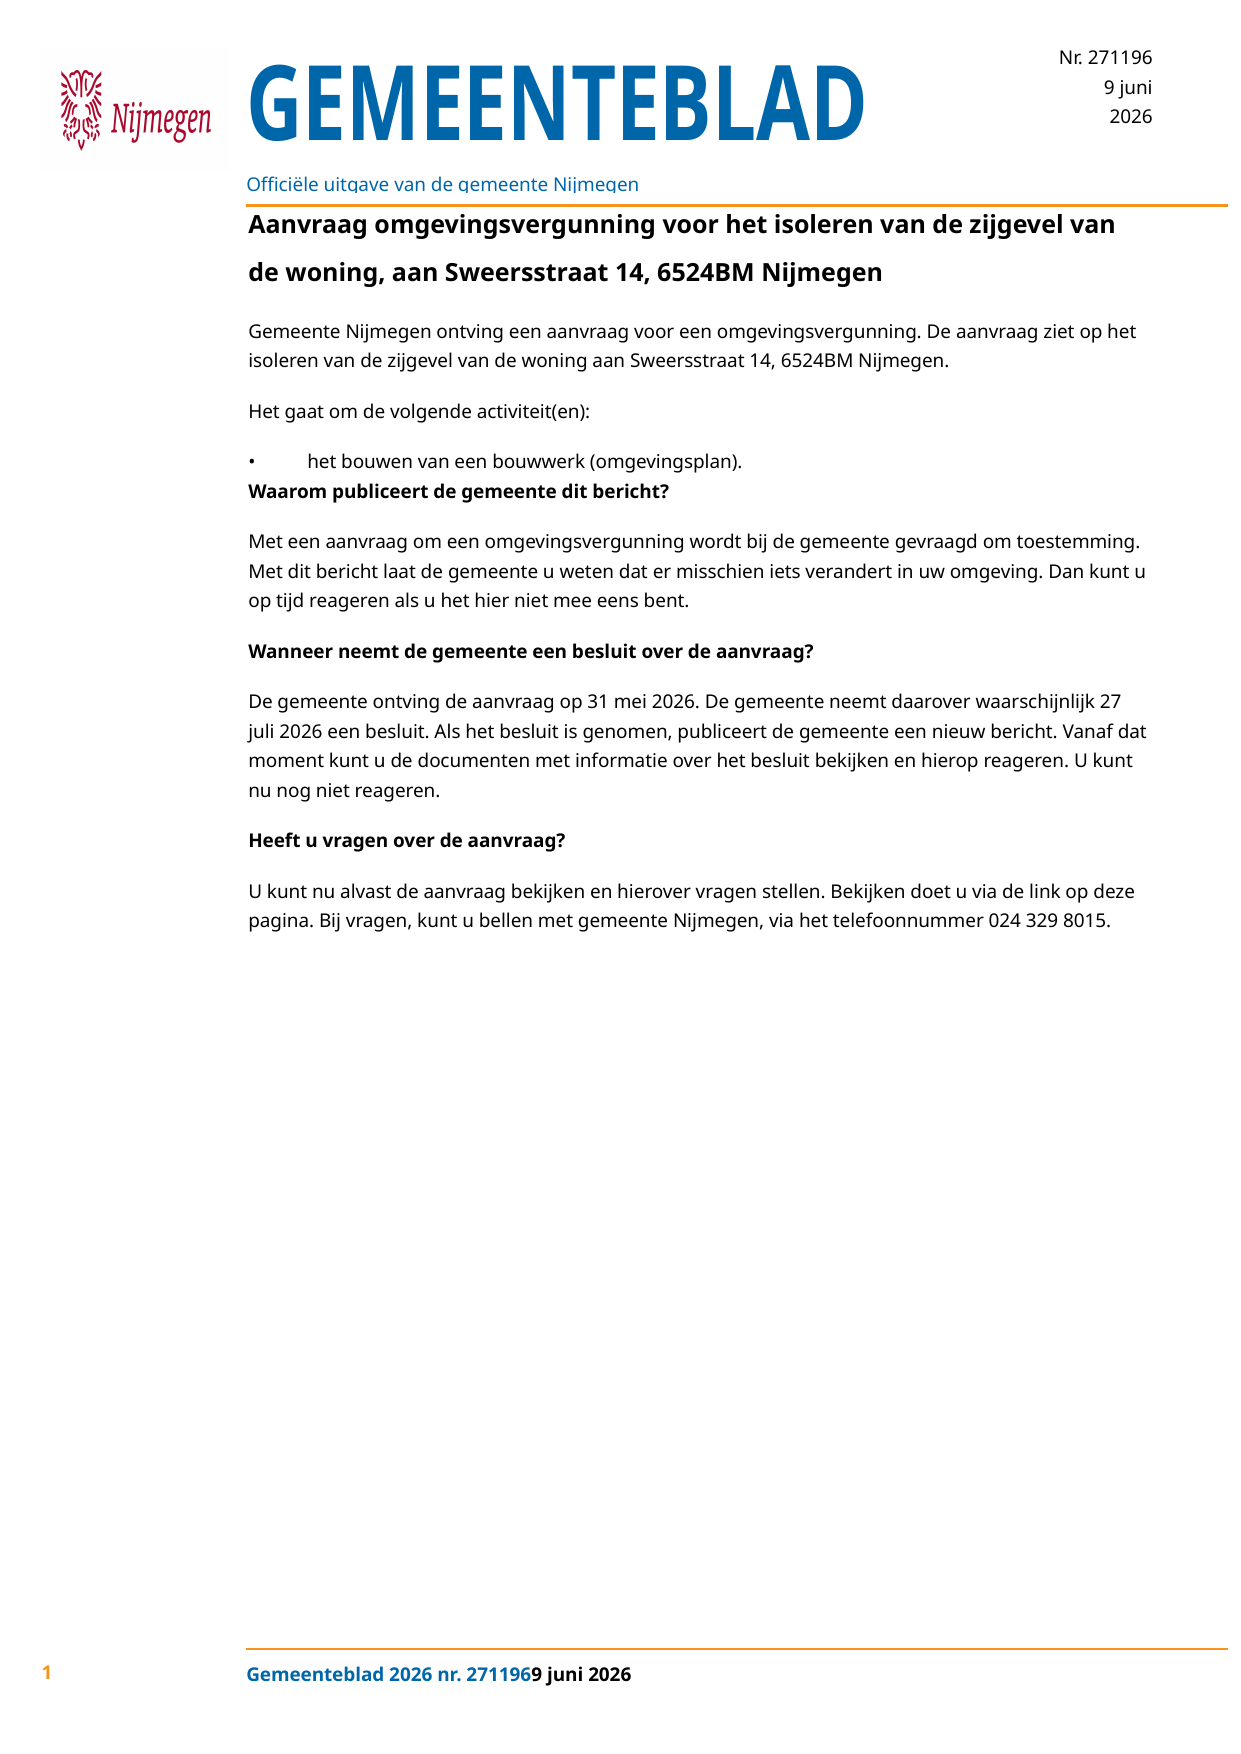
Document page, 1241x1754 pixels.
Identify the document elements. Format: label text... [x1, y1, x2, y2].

text Het gaat om de volgende activiteit(en): [248, 398, 1152, 424]
text Wanneer neemt de gemeente een besluit over de aanvraag? [248, 638, 1152, 664]
text De gemeente ontving de aanvraag op 31 mei 2026. De gemeente neemt daarover waarschijnlijk 27 juli 2026 een besluit. Als het besluit is genomen, publiceert de gemeente een nieuw bericht. Vanaf dat moment kunt u de documenten met informatie over het besluit bekijken en hierop reageren. U kunt nu nog niet reageren. [248, 688, 1152, 803]
text Aanvraag omgevingsvergunning voor het isoleren van de zijgevel van de woning, aan Sweersstraat 14, 6524BM Nijmegen [248, 207, 1152, 288]
text Heeft u vragen over de aanvraag? [248, 827, 1152, 853]
text Waarom publiceert de gemeente dit bericht? [248, 478, 1152, 504]
text U kunt nu alvast de aanvraag bekijken en hierover vragen stellen. Bekijken doet u via de link op deze pagina. Bij vragen, kunt u bellen met gemeente Nijmegen, via het telefoonnummer 024 329 8015. [248, 878, 1152, 933]
text Gemeente Nijmegen ontving een aanvraag voor een omgevingsvergunning. De aanvraag ziet op het isoleren van de zijgevel van de woning aan Sweersstraat 14, 6524BM Nijmegen. [248, 318, 1152, 373]
text Met een aanvraag om een omgevingsvergunning wordt bij de gemeente gevraagd om toestemming. Met dit bericht laat de gemeente u weten dat er misschien iets verandert in uw omgeving. Dan kunt u op tijd reageren als u het hier niet mee eens bent. [248, 528, 1152, 613]
list het bouwen van een bouwwerk (omgevingsplan). [248, 448, 1152, 474]
picture [41, 47, 231, 172]
